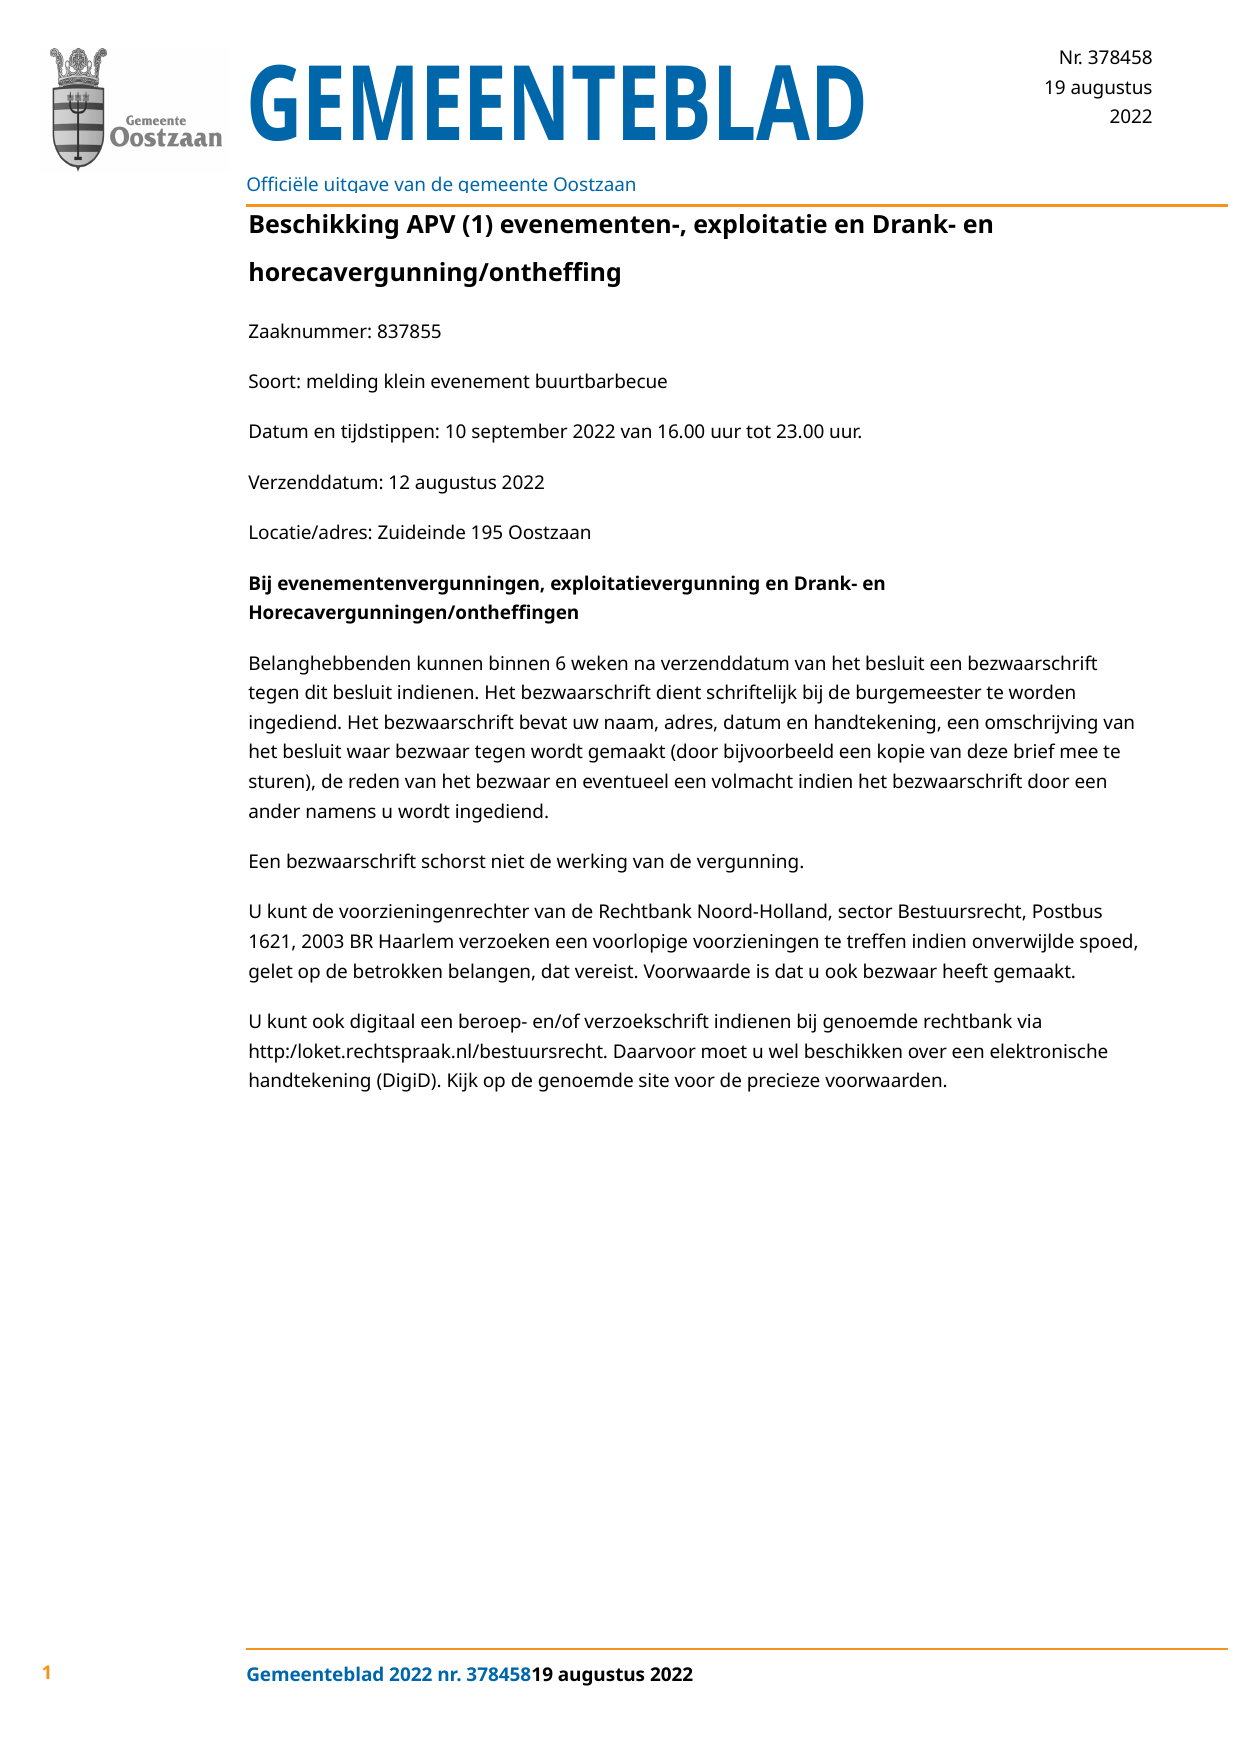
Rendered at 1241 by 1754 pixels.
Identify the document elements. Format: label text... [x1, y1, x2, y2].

text Datum en tijdstippen: 10 september 2022 van 16.00 uur tot 23.00 uur. [248, 419, 1152, 444]
text Bij evenementenvergunningen, exploitatievergunning en Drank- en Horecavergunningen/ontheffingen [248, 570, 1152, 625]
picture [41, 47, 231, 172]
text Zaaknummer: 837855 [248, 318, 1152, 344]
text Een bezwaarschrift schorst niet de werking van de vergunning. [248, 848, 1152, 874]
text U kunt de voorzieningenrechter van de Rechtbank Noord-Holland, sector Bestuursrecht, Postbus 1621, 2003 BR Haarlem verzoeken een voorlopige voorzieningen te treffen indien onverwijlde spoed, gelet op de betrokken belangen, dat vereist. Voorwaarde is dat u ook bezwaar heeft gemaakt. [248, 899, 1152, 984]
text Locatie/adres: Zuideinde 195 Oostzaan [248, 519, 1152, 545]
text Belanghebbenden kunnen binnen 6 weken na verzenddatum van het besluit een bezwaarschrift tegen dit besluit indienen. Het bezwaarschrift dient schriftelijk bij de burgemeester te worden ingediend. Het bezwaarschrift bevat uw naam, adres, datum en handtekening, een omschrijving van het besluit waar bezwaar tegen wordt gemaakt (door bijvoorbeeld een kopie van deze brief mee te sturen), de reden van het bezwaar en eventueel een volmacht indien het bezwaarschrift door een ander namens u wordt ingediend. [248, 650, 1152, 824]
text Verzenddatum: 12 augustus 2022 [248, 469, 1152, 495]
text Beschikking APV (1) evenementen-, exploitatie en Drank- en horecavergunning/ontheffing [248, 207, 1152, 288]
text U kunt ook digitaal een beroep- en/of verzoekschrift indienen bij genoemde rechtbank via http:/loket.rechtspraak.nl/bestuursrecht. Daarvoor moet u wel beschikken over een elektronische handtekening (DigiD). Kijk op de genoemde site voor de precieze voorwaarden. [248, 1008, 1152, 1093]
text Soort: melding klein evenement buurtbarbecue [248, 368, 1152, 394]
